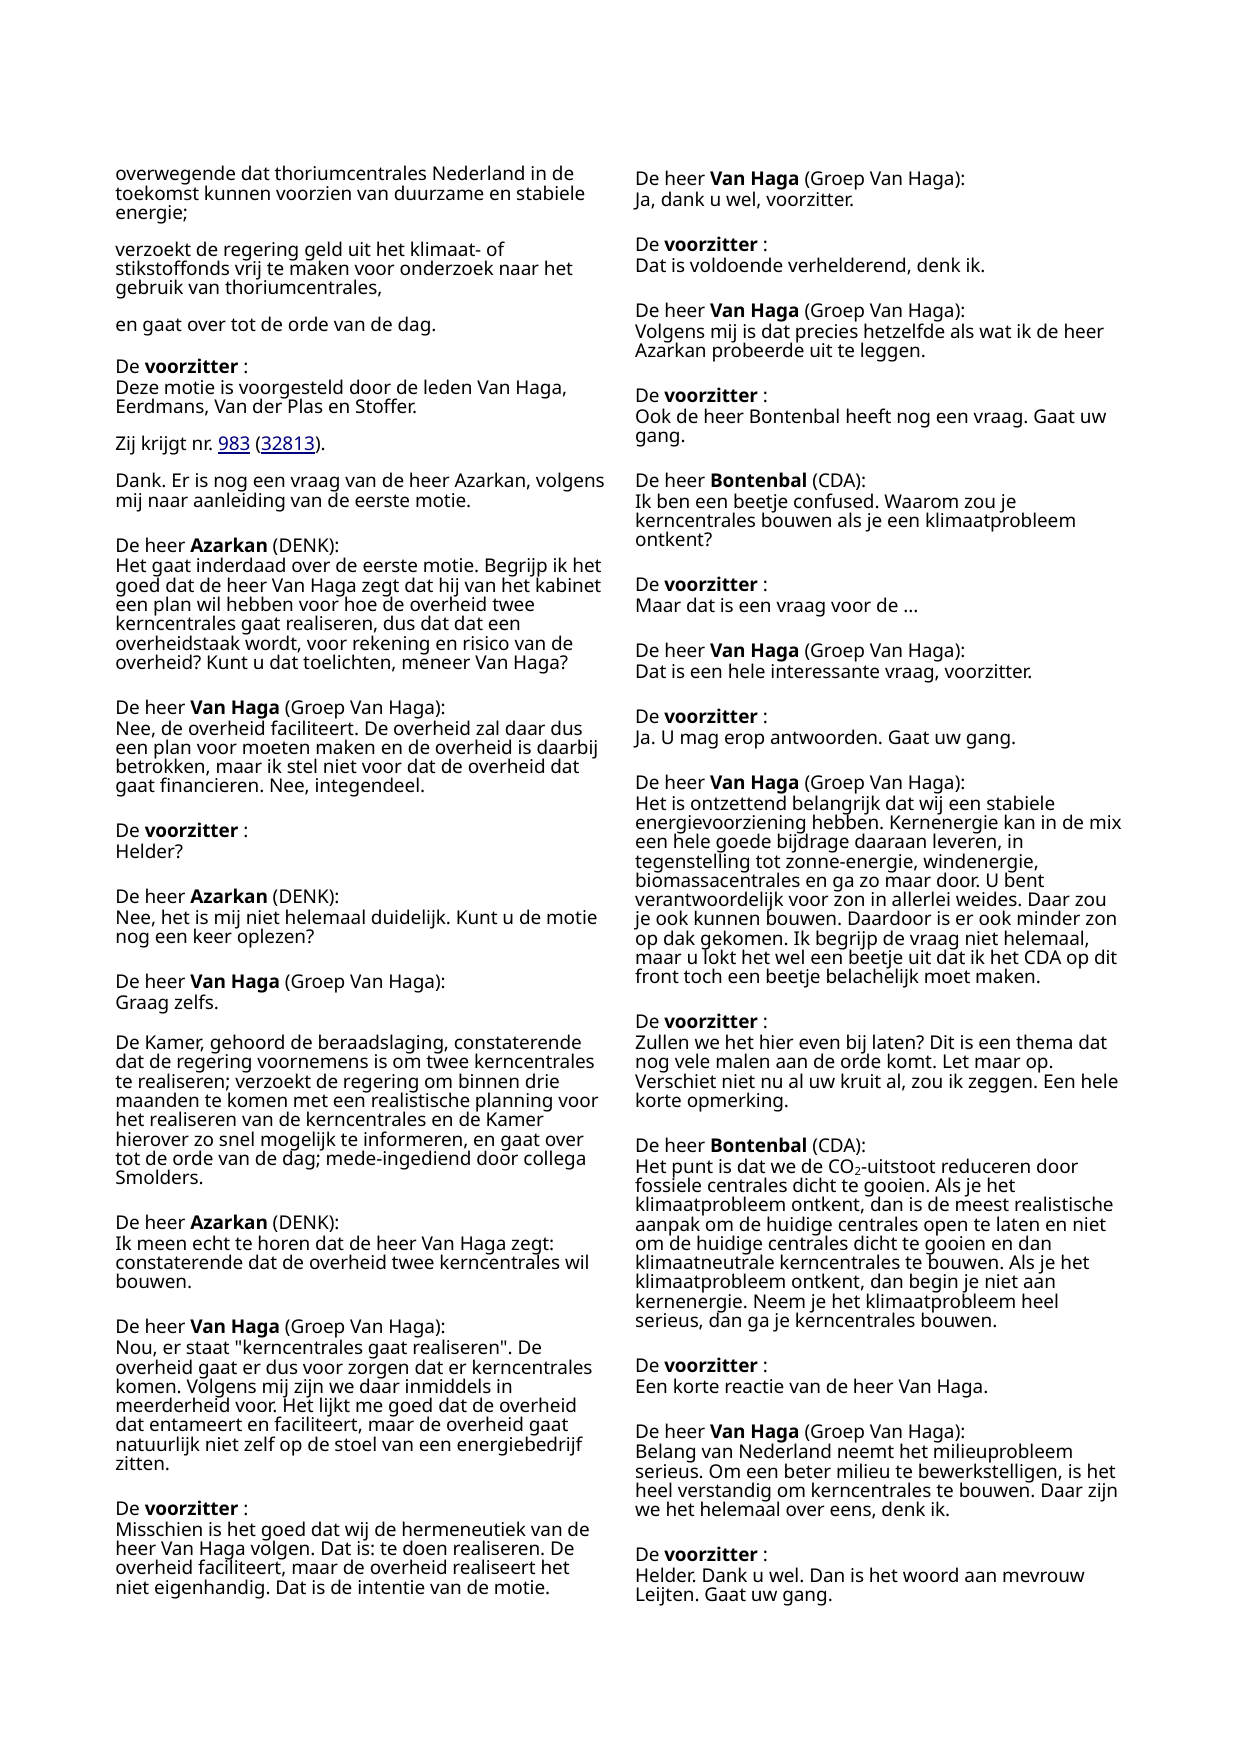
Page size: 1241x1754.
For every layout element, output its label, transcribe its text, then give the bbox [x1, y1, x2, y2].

text Ook de heer Bontenbal heeft nog een vraag. Gaat uw gang. [635, 408, 1125, 446]
text Zullen we het hier even bij laten? Dit is een thema dat nog vele malen aan de orde komt. Let maar op. Verschiet niet nu al uw kruit al, zou ik zeggen. Een hele korte opmerking. [635, 1034, 1125, 1111]
text De heer Van Haga (Groep Van Haga): [635, 1418, 1125, 1443]
text Deze motie is voorgesteld door de leden Van Haga, Eerdmans, Van der Plas en Stoffer. [115, 379, 605, 418]
text Volgens mij is dat precies hetzelfde als wat ik de heer Azarkan probeerde uit te leggen. [635, 323, 1125, 361]
text De heer Bontenbal (CDA): [635, 467, 1125, 493]
text Het punt is dat we de CO2-uitstoot reduceren door fossiele centrales dicht te gooien. Als je het klimaatprobleem ontkent, dan is de meest realistische aanpak om de huidige centrales open te laten en niet om de huidige centrales dicht te gooien en dan klimaatneutrale kerncentrales te bouwen. Als je het klimaatprobleem ontkent, dan begin je niet aan kernenergie. Neem je het klimaatprobleem heel serieus, dan ga je kerncentrales bouwen. [635, 1158, 1125, 1331]
text Ik ben een beetje confused. Waarom zou je kerncentrales bouwen als je een klimaatprobleem ontkent? [635, 493, 1125, 551]
text Ik meen echt te horen dat de heer Van Haga zegt: constaterende dat de overheid twee kerncentrales wil bouwen. [115, 1235, 605, 1293]
text De voorzitter : [635, 231, 1125, 257]
text De heer Van Haga (Groep Van Haga): [115, 694, 605, 720]
text De heer Van Haga (Groep Van Haga): [115, 968, 605, 994]
text Het gaat inderdaad over de eerste motie. Begrijp ik het goed dat de heer Van Haga zegt dat hij van het kabinet een plan wil hebben voor hoe de overheid twee kerncentrales gaat realiseren, dus dat dat een overheidstaak wordt, voor rekening en risico van de overheid? Kunt u dat toelichten, meneer Van Haga? [115, 557, 605, 673]
text Een korte reactie van de heer Van Haga. [635, 1378, 1125, 1397]
text Graag zelfs. [115, 994, 605, 1013]
text Het is ontzettend belangrijk dat wij een stabiele energievoorziening hebben. Kernenergie kan in de mix een hele goede bijdrage daaraan leveren, in tegenstelling tot zonne-energie, windenergie, biomassacentrales en ga zo maar door. U bent verantwoordelijk voor zon in allerlei weides. Daar zou je ook kunnen bouwen. Daardoor is er ook minder zon op dak gekomen. Ik begrijp de vraag niet helemaal, maar u lokt het wel een beetje uit dat ik het CDA op dit front toch een beetje belachelijk moet maken. [635, 795, 1125, 987]
text Ja, dank u wel, voorzitter. [635, 191, 1125, 210]
text De heer Van Haga (Groep Van Haga): [635, 637, 1125, 663]
text De heer Azarkan (DENK): [115, 883, 605, 909]
text Nee, de overheid faciliteert. De overheid zal daar dus een plan voor moeten maken en de overheid is daarbij betrokken, maar ik stel niet voor dat de overheid dat gaat financieren. Nee, integendeel. [115, 720, 605, 797]
text Ja. U mag erop antwoorden. Gaat uw gang. [635, 729, 1125, 748]
text Nee, het is mij niet helemaal duidelijk. Kunt u de motie nog een keer oplezen? [115, 909, 605, 948]
text De heer Bontenbal (CDA): [635, 1132, 1125, 1158]
text verzoekt de regering geld uit het klimaat- of stikstoffonds vrij te maken voor onderzoek naar het gebruik van thoriumcentrales, [115, 241, 605, 299]
text De voorzitter : [115, 353, 605, 379]
text De Kamer, gehoord de beraadslaging, constaterende dat de regering voornemens is om twee kerncentrales te realiseren; verzoekt de regering om binnen drie maanden te komen met een realistische planning voor het realiseren van de kerncentrales en de Kamer hierover zo snel mogelijk te informeren, en gaat over tot de orde van de dag; mede-ingediend door collega Smolders. [115, 1034, 605, 1188]
text De heer Azarkan (DENK): [115, 532, 605, 557]
text Nou, er staat "kerncentrales gaat realiseren". De overheid gaat er dus voor zorgen dat er kerncentrales komen. Volgens mij zijn we daar inmiddels in meerderheid voor. Het lijkt me goed dat de overheid dat entameert en faciliteert, maar de overheid gaat natuurlijk niet zelf op de stoel van een energiebedrijf zitten. [115, 1339, 605, 1474]
text Helder? [115, 843, 605, 863]
text De voorzitter : [115, 818, 605, 843]
text De voorzitter : [635, 1008, 1125, 1034]
text Misschien is het goed dat wij de hermeneutiek van de heer Van Haga volgen. Dat is: te doen realiseren. De overheid faciliteert, maar de overheid realiseert het niet eigenhandig. Dat is de intentie van de motie. [115, 1521, 605, 1598]
text Belang van Nederland neemt het milieuprobleem serieus. Om een beter milieu te bewerkstelligen, is het heel verstandig om kerncentrales te bouwen. Daar zijn we het helemaal over eens, denk ik. [635, 1443, 1125, 1521]
text De heer Van Haga (Groep Van Haga): [115, 1314, 605, 1339]
text De voorzitter : [635, 1352, 1125, 1378]
text De heer Van Haga (Groep Van Haga): [635, 297, 1125, 323]
text De voorzitter : [635, 572, 1125, 597]
text De heer Van Haga (Groep Van Haga): [635, 769, 1125, 795]
text Dank. Er is nog een vraag van de heer Azarkan, volgens mij naar aanleiding van de eerste motie. [115, 472, 605, 511]
text en gaat over tot de orde van de dag. [115, 316, 605, 336]
text Zij krijgt nr. 983 (32813). [115, 435, 605, 454]
text Dat is voldoende verhelderend, denk ik. [635, 257, 1125, 276]
text De voorzitter : [635, 703, 1125, 729]
text Dat is een hele interessante vraag, voorzitter. [635, 663, 1125, 682]
text Maar dat is een vraag voor de ... [635, 597, 1125, 617]
text De voorzitter : [635, 1541, 1125, 1567]
text De voorzitter : [635, 382, 1125, 408]
text overwegende dat thoriumcentrales Nederland in de toekomst kunnen voorzien van duurzame en stabiele energie; [115, 165, 605, 223]
text De heer Van Haga (Groep Van Haga): [635, 165, 1125, 191]
text De heer Azarkan (DENK): [115, 1209, 605, 1235]
text De voorzitter : [115, 1495, 605, 1521]
text Helder. Dank u wel. Dan is het woord aan mevrouw Leijten. Gaat uw gang. [635, 1567, 1125, 1606]
